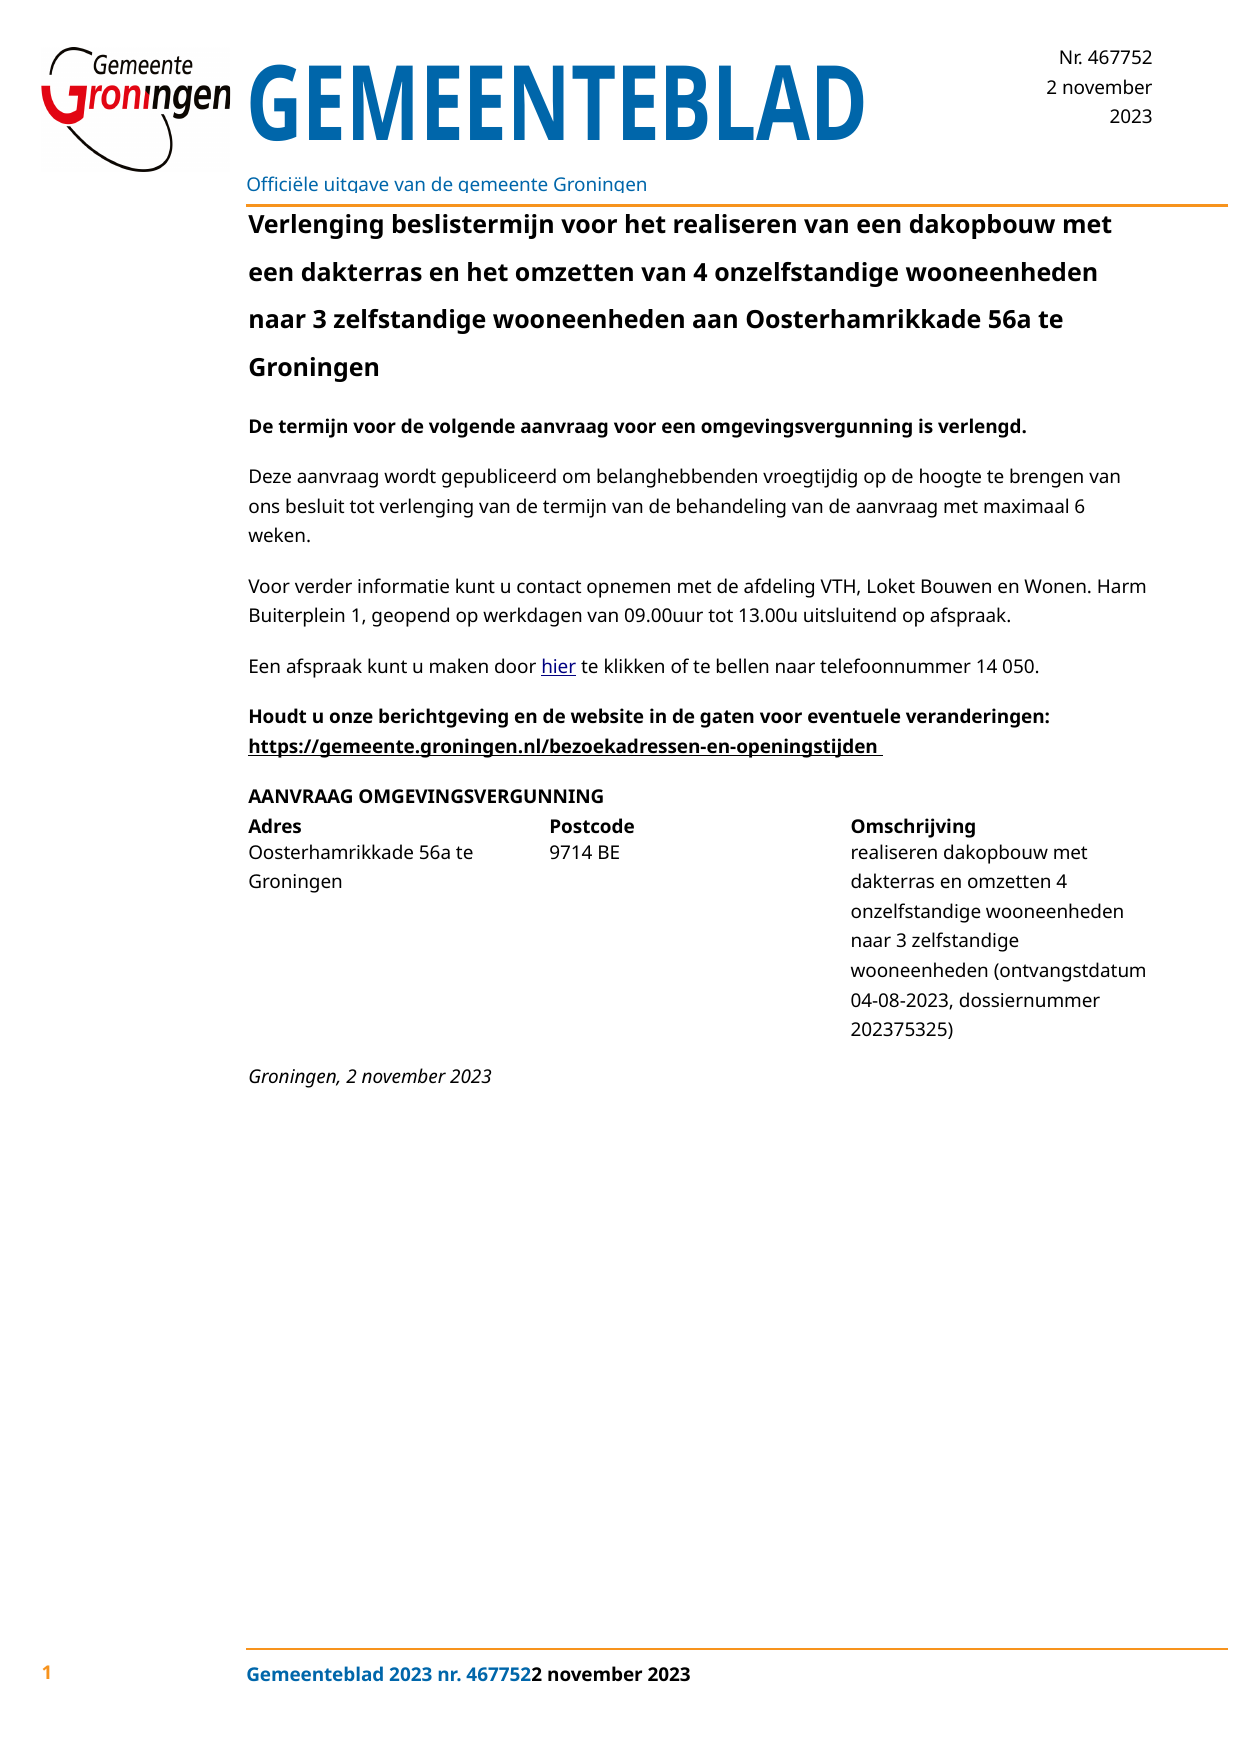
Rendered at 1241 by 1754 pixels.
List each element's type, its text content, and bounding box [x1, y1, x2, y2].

picture [41, 47, 231, 172]
table_cell realiseren dakopbouw met dakterras en omzetten 4 onzelfstandige wooneenheden naar 3 zelfstandige wooneenheden (ontvangstdatum 04-08-2023, dossiernummer 202375325) [850, 839, 1152, 1042]
text Een afspraak kunt u maken door hier te klikken of te bellen naar telefoonnummer 14 050. [248, 653, 1152, 679]
table_header Adres [248, 813, 549, 839]
text Verlenging beslistermijn voor het realiseren van een dakopbouw met een dakterras en het omzetten van 4 onzelfstandige wooneenheden naar 3 zelfstandige wooneenheden aan Oosterhamrikkade 56a te Groningen [248, 207, 1152, 384]
table_cell 9714 BE [549, 839, 850, 1042]
text De termijn voor de volgende aanvraag voor een omgevingsvergunning is verlengd. [248, 413, 1152, 439]
text Deze aanvraag wordt gepubliceerd om belanghebbenden vroegtijdig op de hoogte te brengen van ons besluit tot verlenging van de termijn van de behandeling van de aanvraag met maximaal 6 weken. [248, 463, 1152, 548]
table_header Postcode [549, 813, 850, 839]
table_cell Oosterhamrikkade 56a te Groningen [248, 839, 549, 1042]
text Houdt u onze berichtgeving en de website in de gaten voor eventuele veranderingen: https://gemeente.groningen.nl/bezoekadressen-en-openingstijden [248, 703, 1152, 759]
text Groningen, 2 november 2023 [248, 1064, 1152, 1089]
text AANVRAAG OMGEVINGSVERGUNNING [248, 783, 1152, 809]
table_header Omschrijving [850, 813, 1152, 839]
text Voor verder informatie kunt u contact opnemen met de afdeling VTH, Loket Bouwen en Wonen. Harm Buiterplein 1, geopend op werkdagen van 09.00uur tot 13.00u uitsluitend op afspraak. [248, 573, 1152, 628]
